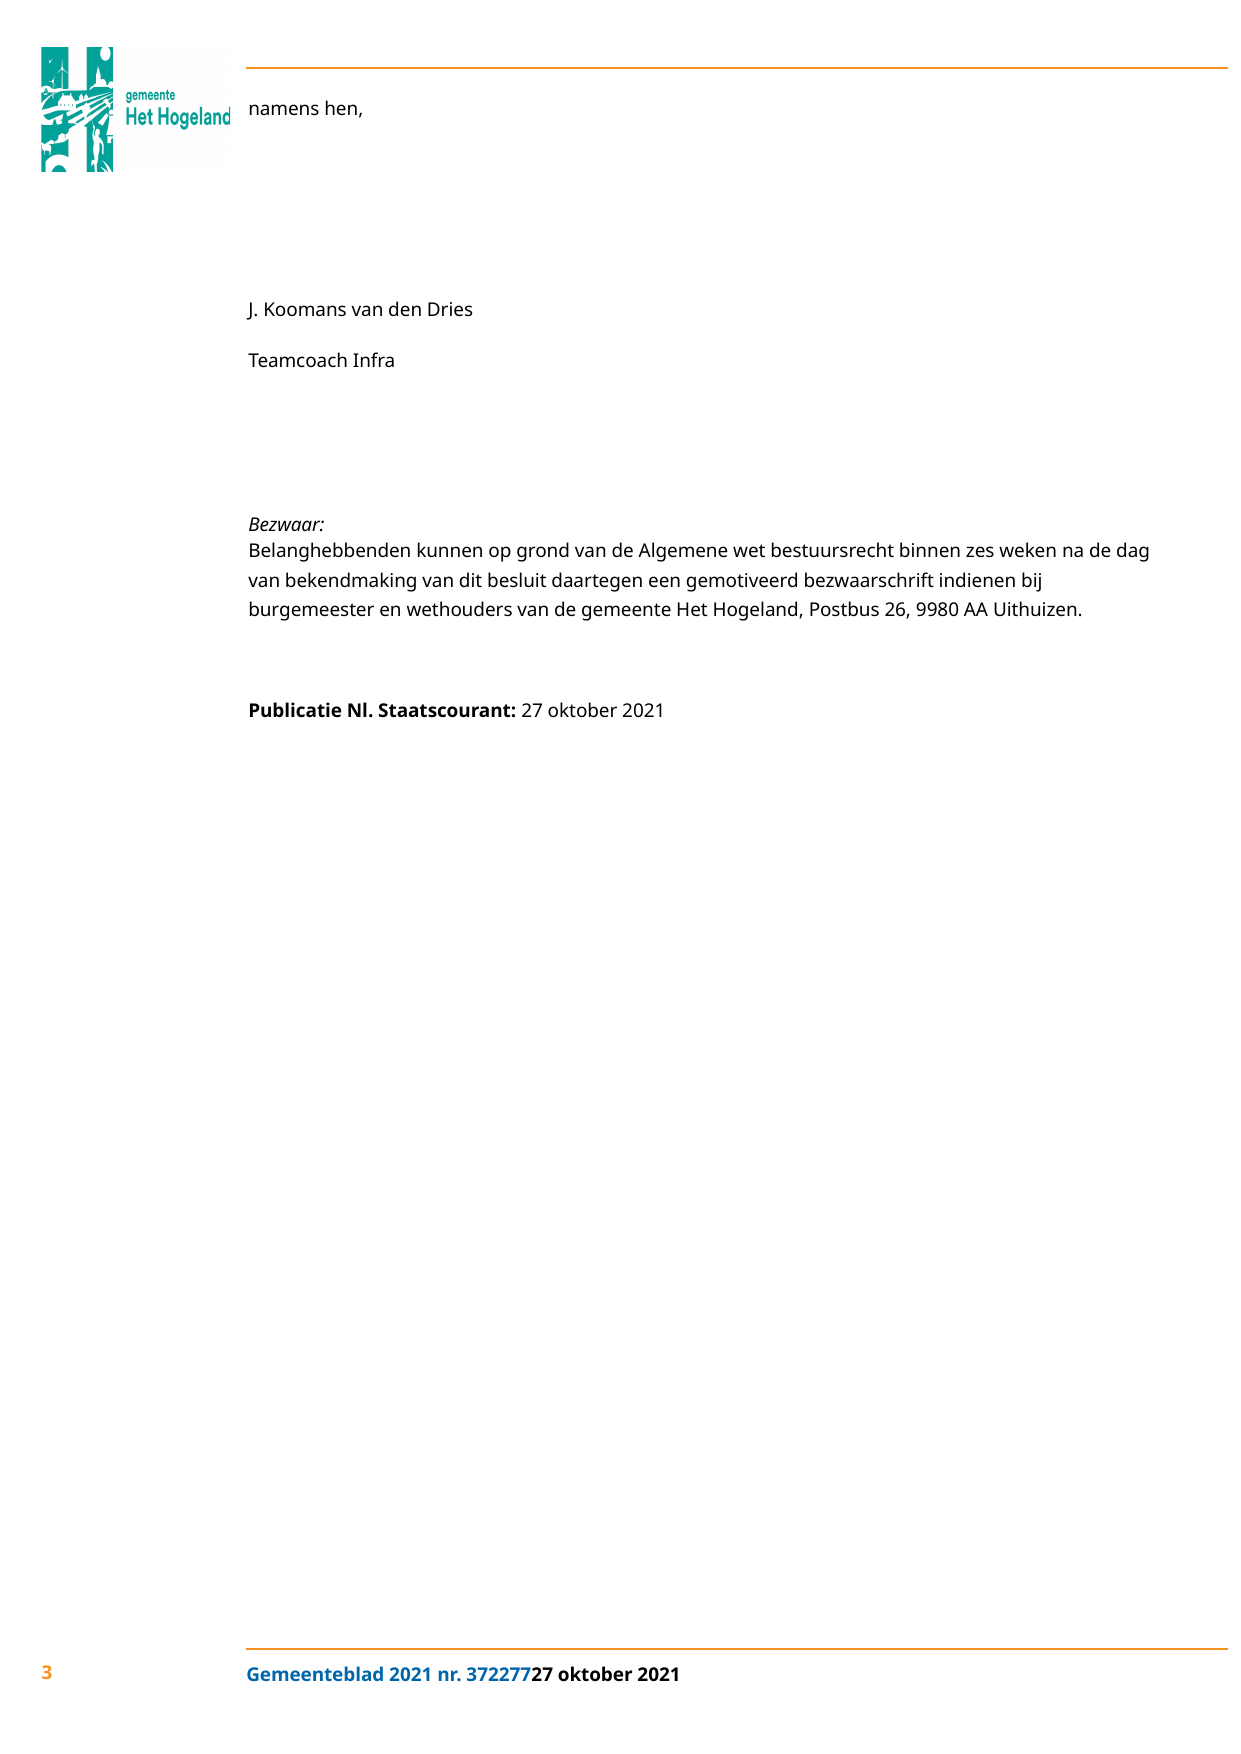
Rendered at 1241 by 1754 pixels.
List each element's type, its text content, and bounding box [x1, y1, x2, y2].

text namens hen, [248, 95, 1152, 121]
text Teamcoach Infra [248, 347, 1152, 373]
picture [41, 47, 231, 172]
text J. Koomans van den Dries [248, 296, 1152, 322]
text Belanghebbenden kunnen op grond van de Algemene wet bestuursrecht binnen zes weken na de dag van bekendmaking van dit besluit daartegen een gemotiveerd bezwaarschrift indienen bij burgemeester en wethouders van de gemeente Het Hogeland, Postbus 26, 9980 AA Uithuizen. [248, 537, 1152, 622]
text Bezwaar: [248, 512, 1152, 537]
text Publicatie Nl. Staatscourant: 27 oktober 2021 [248, 697, 1152, 723]
